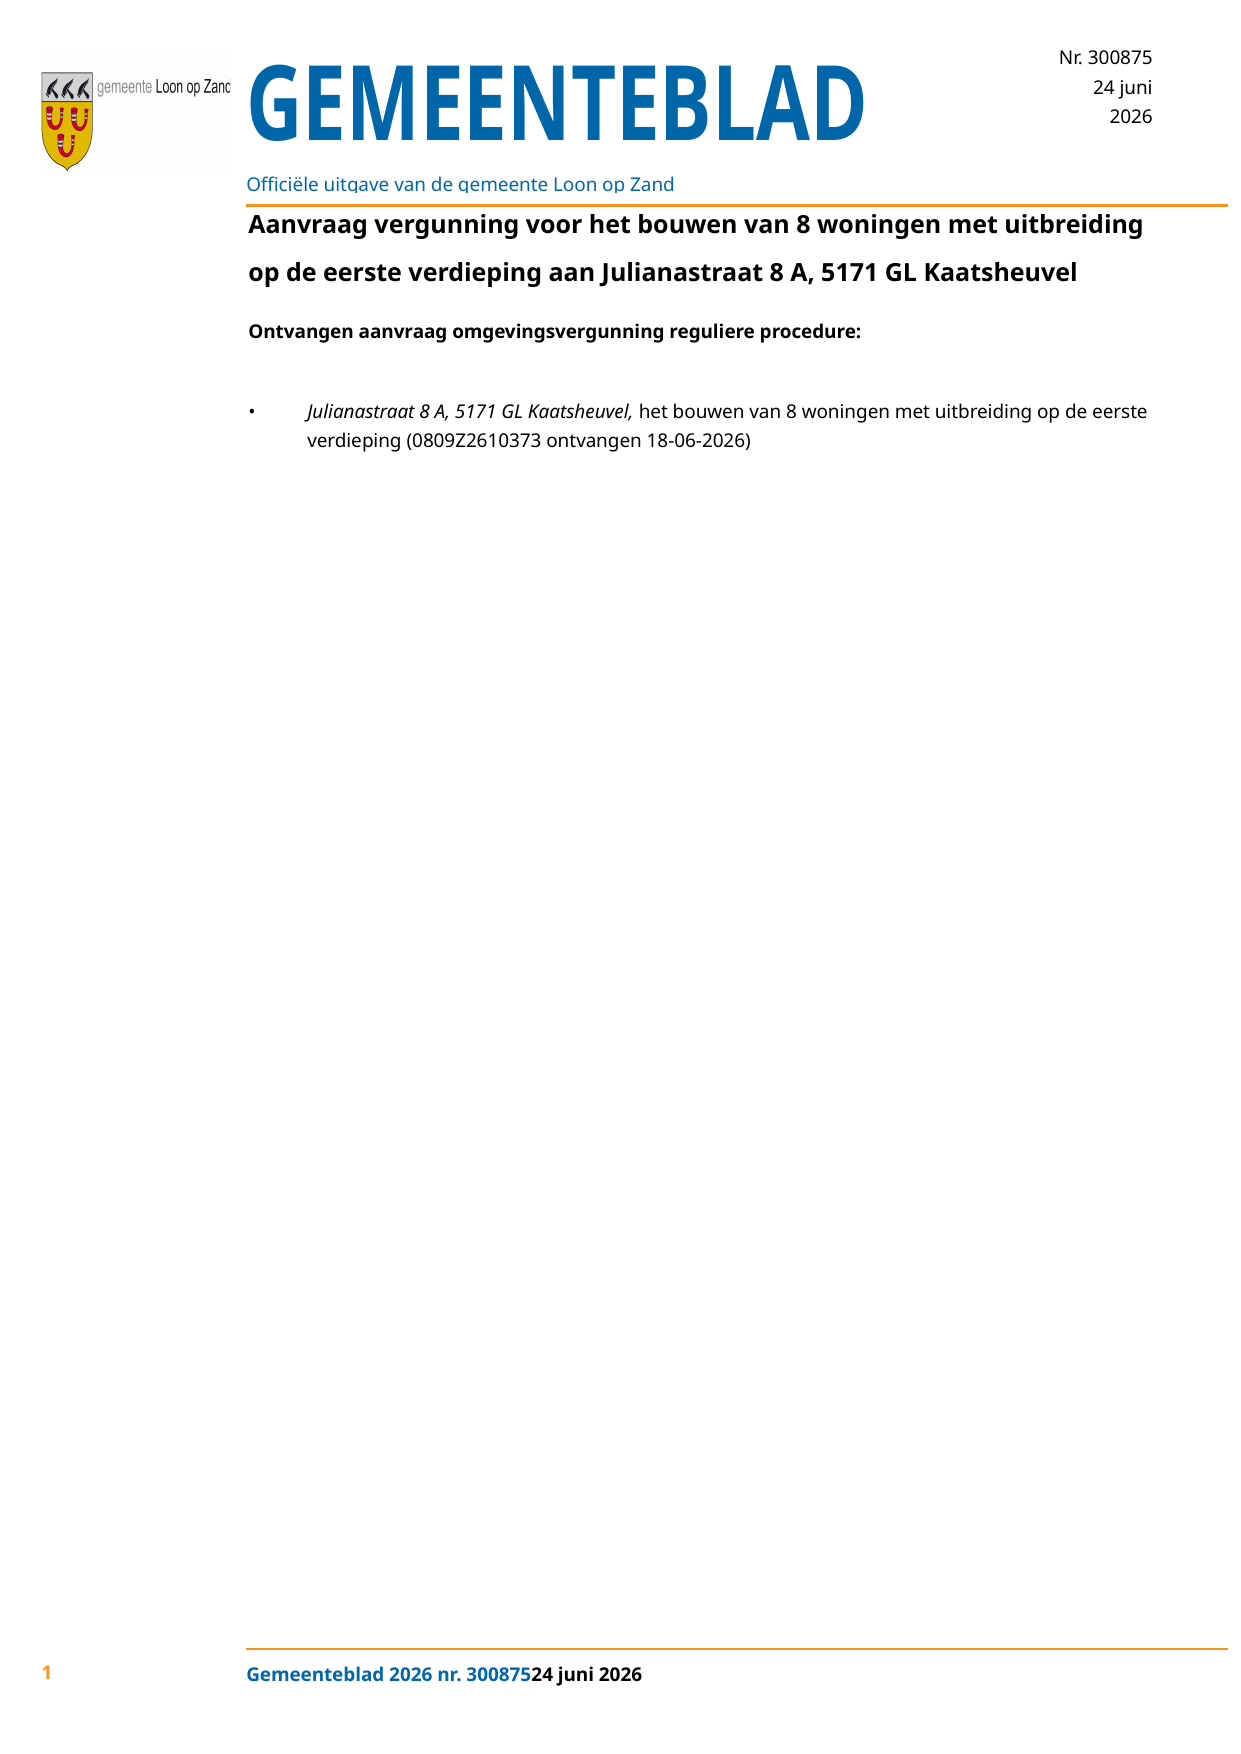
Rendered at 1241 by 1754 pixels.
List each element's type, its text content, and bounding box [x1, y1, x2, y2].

list Julianastraat 8 A, 5171 GL Kaatsheuvel, het bouwen van 8 woningen met uitbreiding op de eerste verdieping (0809Z2610373 ontvangen 18-06-2026) [248, 398, 1152, 453]
picture [41, 47, 231, 172]
text Ontvangen aanvraag omgevingsvergunning reguliere procedure: [248, 318, 1152, 344]
text Aanvraag vergunning voor het bouwen van 8 woningen met uitbreiding op de eerste verdieping aan Julianastraat 8 A, 5171 GL Kaatsheuvel [248, 207, 1152, 288]
